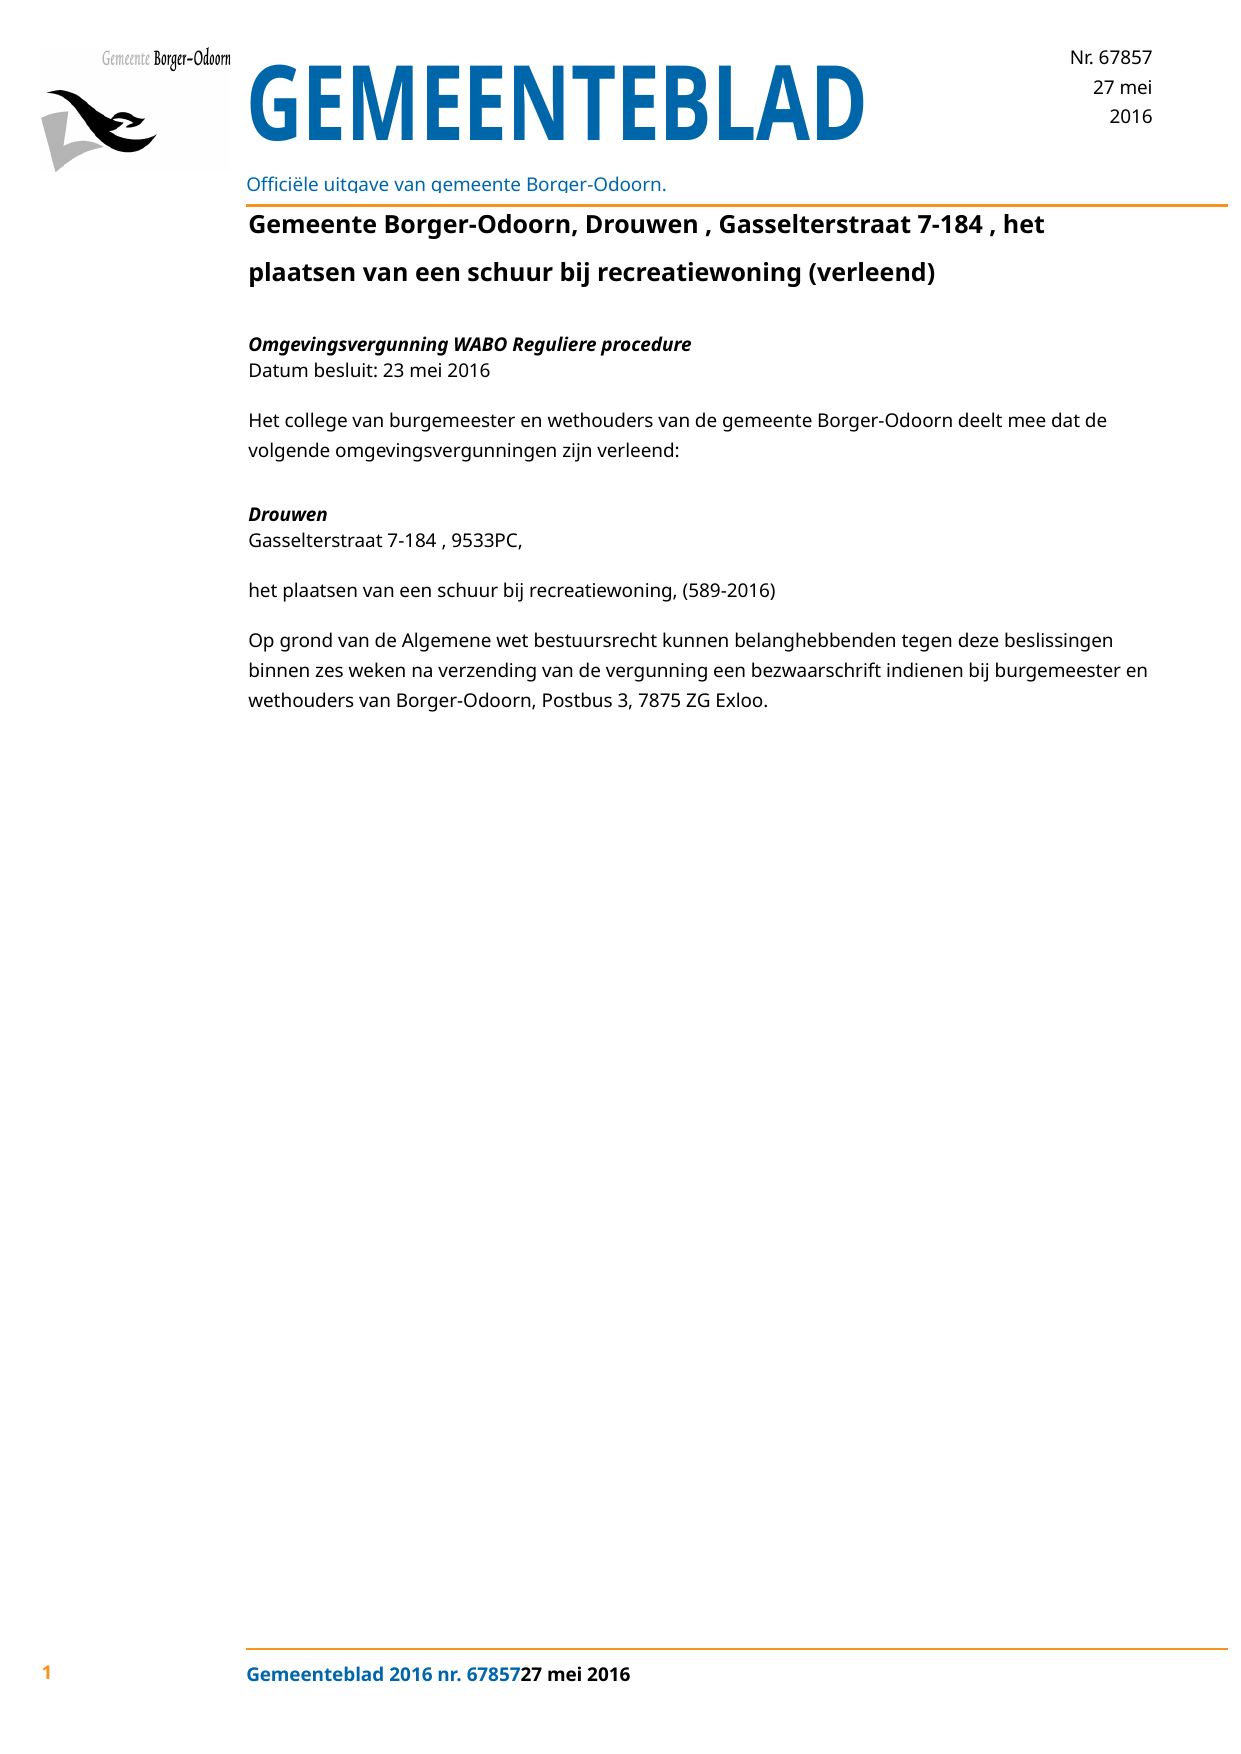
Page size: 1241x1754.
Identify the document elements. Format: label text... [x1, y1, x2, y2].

text Drouwen [248, 501, 1152, 527]
text Omgevingsvergunning WABO Reguliere procedure [248, 331, 1152, 357]
text Op grond van de Algemene wet bestuursrecht kunnen belanghebbenden tegen deze beslissingen binnen zes weken na verzending van de vergunning een bezwaarschrift indienen bij burgemeester en wethouders van Borger-Odoorn, Postbus 3, 7875 ZG Exloo. [248, 628, 1152, 713]
picture [41, 47, 231, 172]
text Gasselterstraat 7-184 , 9533PC, [248, 527, 1152, 553]
text het plaatsen van een schuur bij recreatiewoning, (589-2016) [248, 577, 1152, 603]
text Het college van burgemeester en wethouders van de gemeente Borger-Odoorn deelt mee dat de volgende omgevingsvergunningen zijn verleend: [248, 408, 1152, 463]
text Datum besluit: 23 mei 2016 [248, 357, 1152, 383]
text Gemeente Borger-Odoorn, Drouwen , Gasselterstraat 7-184 , het plaatsen van een schuur bij recreatiewoning (verleend) [248, 207, 1152, 288]
